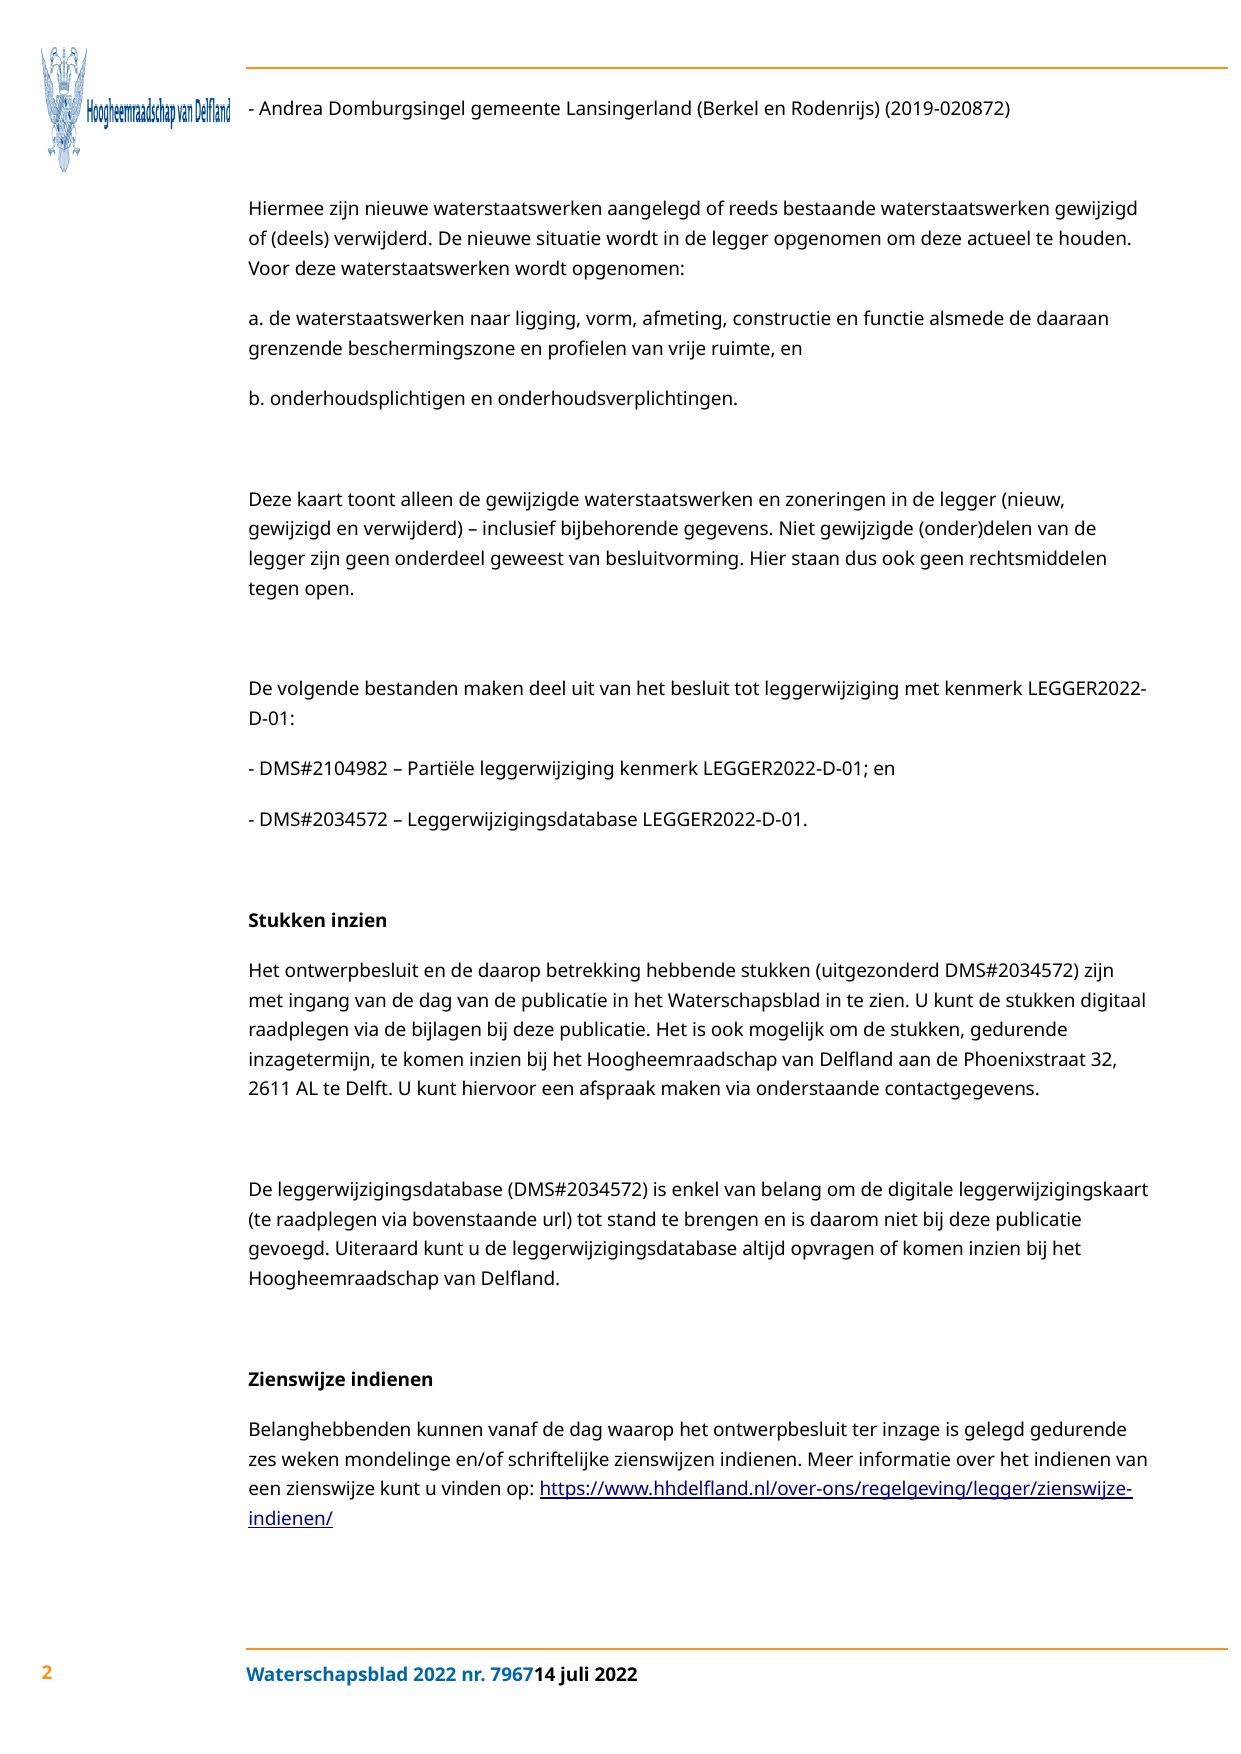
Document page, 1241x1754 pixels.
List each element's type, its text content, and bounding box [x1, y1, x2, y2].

text a. de waterstaatswerken naar ligging, vorm, afmeting, constructie en functie alsmede de daaraan grenzende beschermingszone en profielen van vrije ruimte, en [248, 305, 1152, 361]
text - DMS#2034572 – Leggerwijzigingsdatabase LEGGER2022-D-01. [248, 806, 1152, 832]
text b. onderhoudsplichtigen en onderhoudsverplichtingen. [248, 385, 1152, 411]
text Hiermee zijn nieuwe waterstaatswerken aangelegd of reeds bestaande waterstaatswerken gewijzigd of (deels) verwijderd. De nieuwe situatie wordt in de legger opgenomen om deze actueel te houden. Voor deze waterstaatswerken wordt opgenomen: [248, 196, 1152, 281]
text - DMS#2104982 – Partiële leggerwijziging kenmerk LEGGER2022-D-01; en [248, 756, 1152, 781]
text Zienswijze indienen [248, 1366, 1152, 1392]
text Het ontwerpbesluit en de daarop betrekking hebbende stukken (uitgezonderd DMS#2034572) zijn met ingang van de dag van de publicatie in het Waterschapsblad in te zien. U kunt de stukken digitaal raadplegen via de bijlagen bij deze publicatie. Het is ook mogelijk om de stukken, gedurende inzagetermijn, te komen inzien bij het Hoogheemraadschap van Delfland aan de Phoenixstraat 32, 2611 AL te Delft. U kunt hiervoor een afspraak maken via onderstaande contactgegevens. [248, 957, 1152, 1101]
text De leggerwijzigingsdatabase (DMS#2034572) is enkel van belang om de digitale leggerwijzigingskaart (te raadplegen via bovenstaande url) tot stand te brengen en is daarom niet bij deze publicatie gevoegd. Uiteraard kunt u de leggerwijzigingsdatabase altijd opvragen of komen inzien bij het Hoogheemraadschap van Delfland. [248, 1176, 1152, 1291]
text De volgende bestanden maken deel uit van het besluit tot leggerwijziging met kenmerk LEGGER2022-D-01: [248, 676, 1152, 731]
text Stukken inzien [248, 907, 1152, 933]
picture [41, 47, 231, 172]
text Belanghebbenden kunnen vanaf de dag waarop het ontwerpbesluit ter inzage is gelegd gedurende zes weken mondelinge en/of schriftelijke zienswijzen indienen. Meer informatie over het indienen van een zienswijze kunt u vinden op: https://www.hhdelfland.nl/over-ons/regelgeving/legger/zienswijze-indienen/ [248, 1416, 1152, 1531]
text - Andrea Domburgsingel gemeente Lansingerland (Berkel en Rodenrijs) (2019-020872) [248, 95, 1152, 121]
text Deze kaart toont alleen de gewijzigde waterstaatswerken en zoneringen in de legger (nieuw, gewijzigd en verwijderd) – inclusief bijbehorende gegevens. Niet gewijzigde (onder)delen van de legger zijn geen onderdeel geweest van besluitvorming. Hier staan dus ook geen rechtsmiddelen tegen open. [248, 486, 1152, 601]
